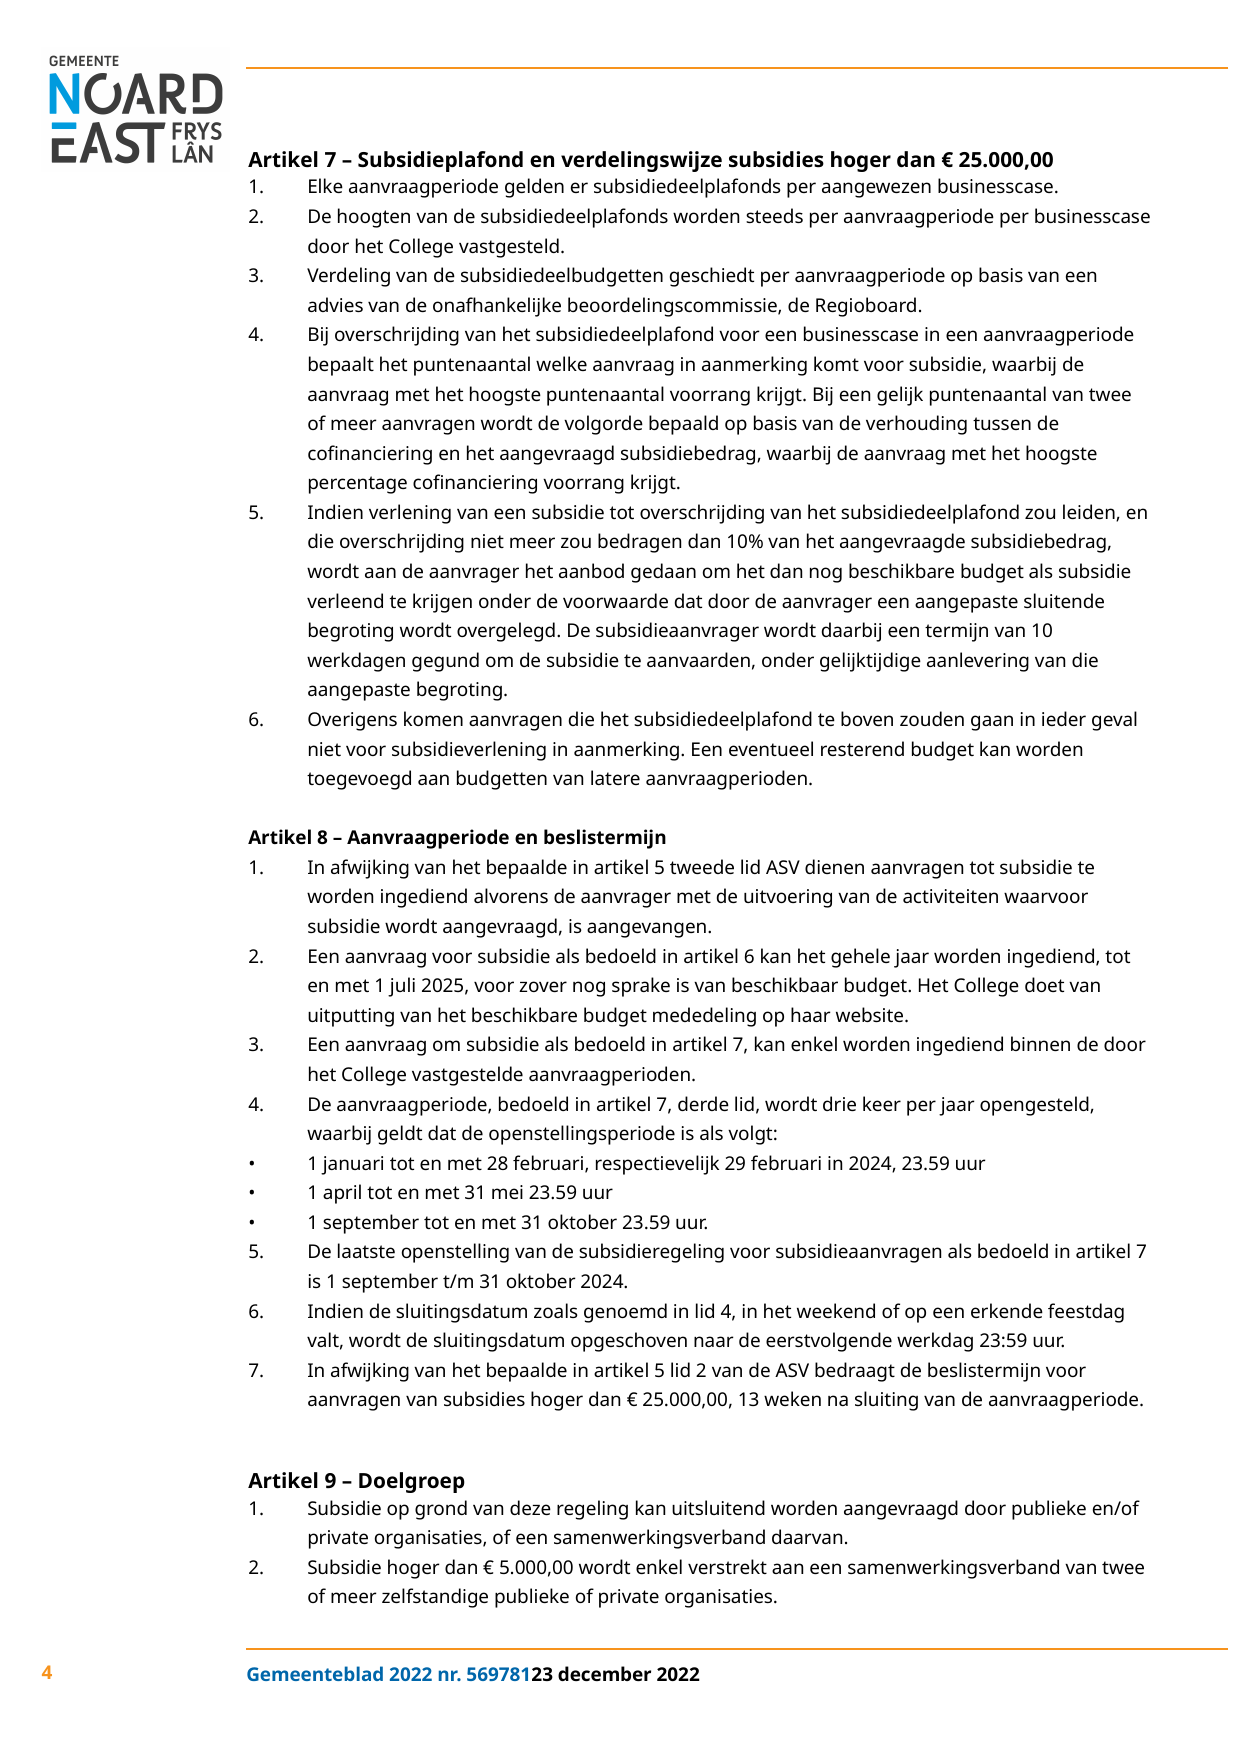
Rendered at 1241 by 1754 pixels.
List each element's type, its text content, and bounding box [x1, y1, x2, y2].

list Bij overschrijding van het subsidiedeelplafond voor een businesscase in een aanvraagperiode bepaalt het puntenaantal welke aanvraag in aanmerking komt voor subsidie, waarbij de aanvraag met het hoogste puntenaantal voorrang krijgt. Bij een gelijk puntenaantal van twee of meer aanvragen wordt de volgorde bepaald op basis van de verhouding tussen de cofinanciering en het aangevraagd subsidiebedrag, waarbij de aanvraag met het hoogste percentage cofinanciering voorrang krijgt. [248, 322, 1152, 495]
text Artikel 7 – Subsidieplafond en verdelingswijze subsidies hoger dan € 25.000,00 [248, 145, 1152, 174]
list In afwijking van het bepaalde in artikel 5 lid 2 van de ASV bedraagt de beslistermijn voor aanvragen van subsidies hoger dan € 25.000,00, 13 weken na sluiting van de aanvraagperiode. [248, 1357, 1152, 1412]
list De laatste openstelling van de subsidieregeling voor subsidieaanvragen als bedoeld in artikel 7 is 1 september t/m 31 oktober 2024. [248, 1239, 1152, 1294]
list 1 april tot en met 31 mei 23.59 uur [248, 1179, 1152, 1205]
list Indien verlening van een subsidie tot overschrijding van het subsidiedeelplafond zou leiden, en die overschrijding niet meer zou bedragen dan 10% van het aangevraagde subsidiebedrag, wordt aan de aanvrager het aanbod gedaan om het dan nog beschikbare budget als subsidie verleend te krijgen onder de voorwaarde dat door de aanvrager een aangepaste sluitende begroting wordt overgelegd. De subsidieaanvrager wordt daarbij een termijn van 10 werkdagen gegund om de subsidie te aanvaarden, onder gelijktijdige aanlevering van die aangepaste begroting. [248, 499, 1152, 702]
list In afwijking van het bepaalde in artikel 5 tweede lid ASV dienen aanvragen tot subsidie te worden ingediend alvorens de aanvrager met de uitvoering van de activiteiten waarvoor subsidie wordt aangevraagd, is aangevangen. [248, 854, 1152, 939]
picture [41, 47, 231, 172]
list 1 januari tot en met 28 februari, respectievelijk 29 februari in 2024, 23.59 uur [248, 1150, 1152, 1176]
text Artikel 8 – Aanvraagperiode en beslistermijn [248, 824, 1152, 850]
list Een aanvraag om subsidie als bedoeld in artikel 7, kan enkel worden ingediend binnen de door het College vastgestelde aanvraagperioden. [248, 1032, 1152, 1087]
list De hoogten van de subsidiedeelplafonds worden steeds per aanvraagperiode per businesscase door het College vastgesteld. [248, 203, 1152, 258]
list Overigens komen aanvragen die het subsidiedeelplafond te boven zouden gaan in ieder geval niet voor subsidieverlening in aanmerking. Een eventueel resterend budget kan worden toegevoegd aan budgetten van latere aanvraagperioden. [248, 706, 1152, 791]
list Subsidie op grond van deze regeling kan uitsluitend worden aangevraagd door publieke en/of private organisaties, of een samenwerkingsverband daarvan. [248, 1495, 1152, 1550]
text Artikel 9 – Doelgroep [248, 1467, 1152, 1495]
list Elke aanvraagperiode gelden er subsidiedeelplafonds per aangewezen businesscase. [248, 174, 1152, 199]
list Indien de sluitingsdatum zoals genoemd in lid 4, in het weekend of op een erkende feestdag valt, wordt de sluitingsdatum opgeschoven naar de eerstvolgende werkdag 23:59 uur. [248, 1298, 1152, 1353]
list 1 september tot en met 31 oktober 23.59 uur. [248, 1209, 1152, 1235]
list De aanvraagperiode, bedoeld in artikel 7, derde lid, wordt drie keer per jaar opengesteld, waarbij geldt dat de openstellingsperiode is als volgt: [248, 1091, 1152, 1146]
list Een aanvraag voor subsidie als bedoeld in artikel 6 kan het gehele jaar worden ingediend, tot en met 1 juli 2025, voor zover nog sprake is van beschikbaar budget. Het College doet van uitputting van het beschikbare budget mededeling op haar website. [248, 943, 1152, 1028]
list Verdeling van de subsidiedeelbudgetten geschiedt per aanvraagperiode op basis van een advies van de onafhankelijke beoordelingscommissie, de Regioboard. [248, 262, 1152, 318]
list Subsidie hoger dan € 5.000,00 wordt enkel verstrekt aan een samenwerkingsverband van twee of meer zelfstandige publieke of private organisaties. [248, 1554, 1152, 1609]
